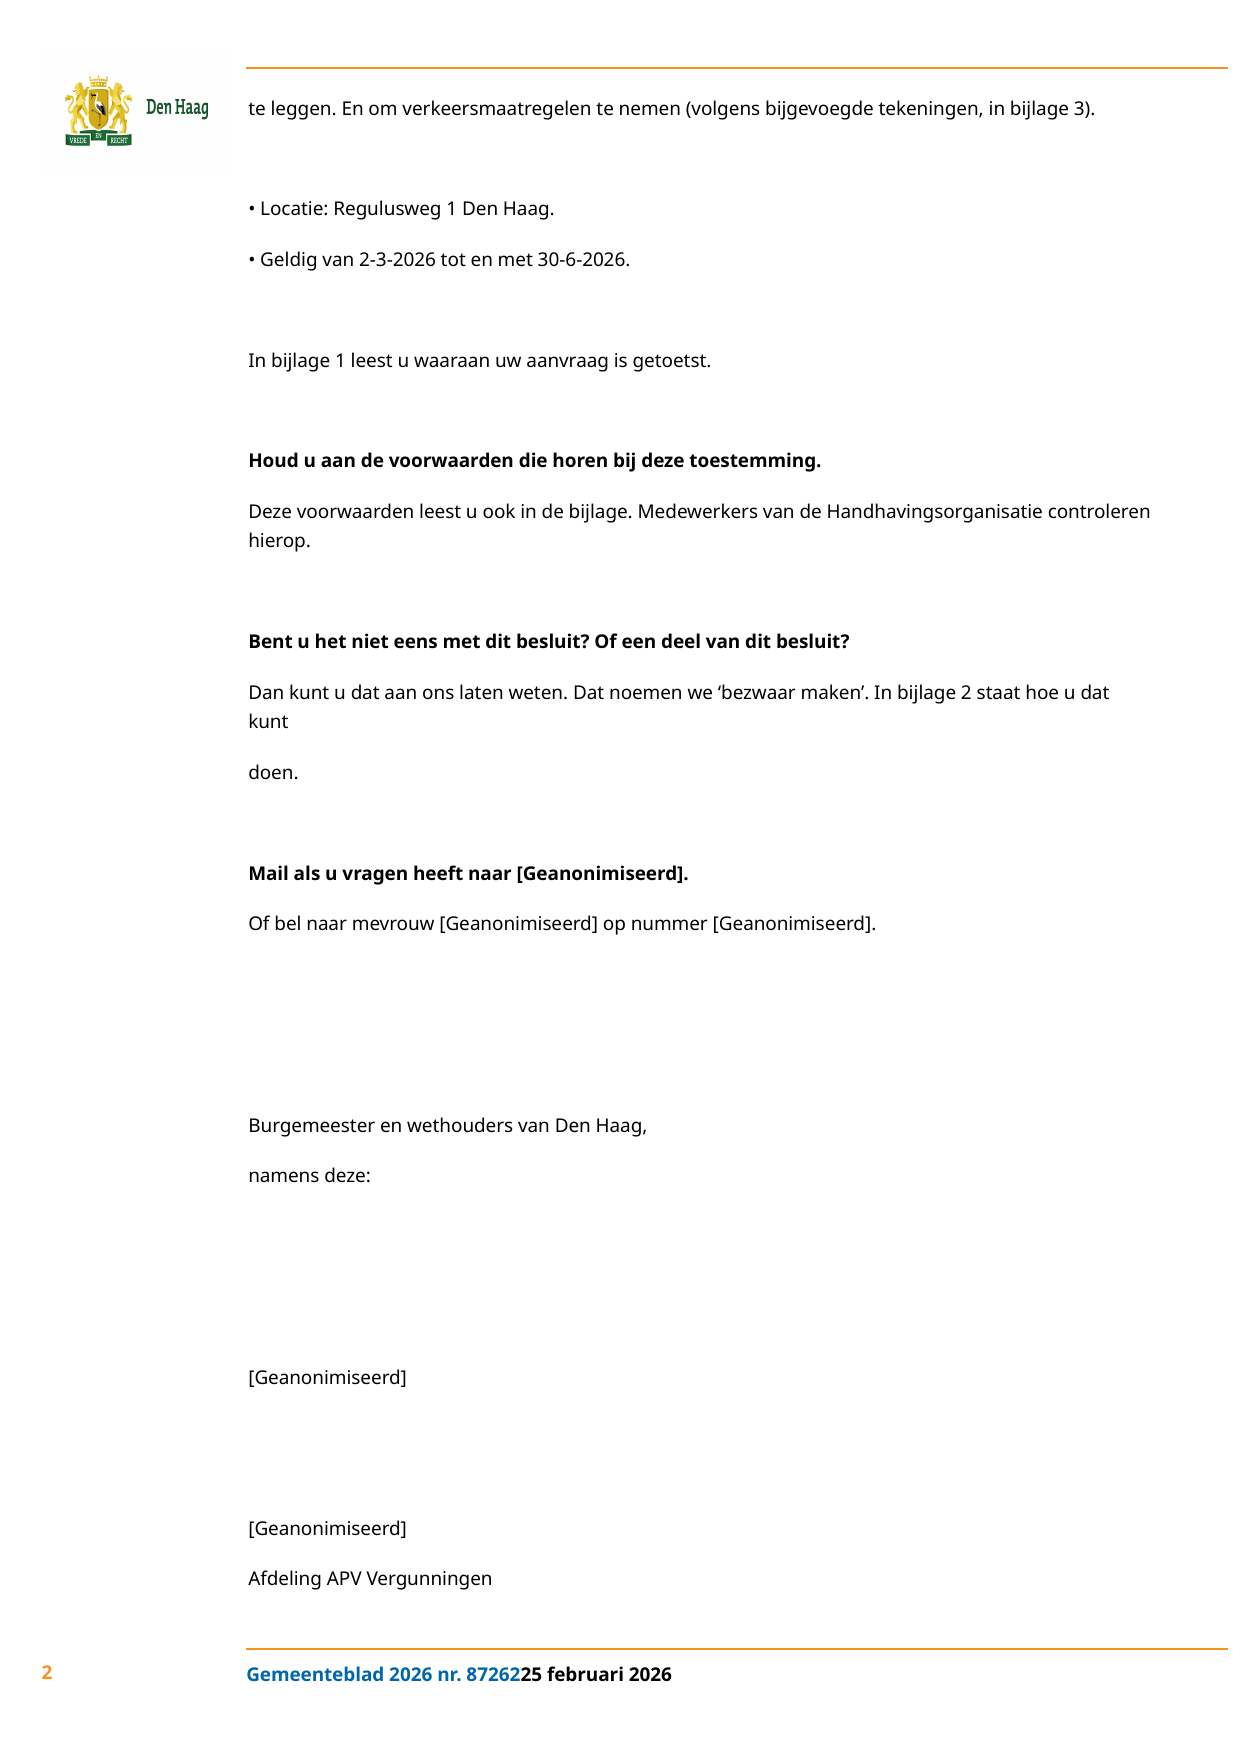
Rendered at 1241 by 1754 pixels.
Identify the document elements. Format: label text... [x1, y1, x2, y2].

text Bent u het niet eens met dit besluit? Of een deel van dit besluit? [248, 628, 1152, 654]
text doen. [248, 759, 1152, 785]
text [Geanonimiseerd] [248, 1364, 1152, 1390]
text In bijlage 1 leest u waaraan uw aanvraag is getoetst. [248, 347, 1152, 373]
picture [41, 47, 231, 172]
text Houd u aan de voorwaarden die horen bij deze toestemming. [248, 448, 1152, 473]
text namens deze: [248, 1162, 1152, 1188]
text Burgemeester en wethouders van Den Haag, [248, 1112, 1152, 1138]
text Of bel naar mevrouw [Geanonimiseerd] op nummer [Geanonimiseerd]. [248, 910, 1152, 936]
text Afdeling APV Vergunningen [248, 1566, 1152, 1591]
text • Locatie: Regulusweg 1 Den Haag. [248, 196, 1152, 221]
text [Geanonimiseerd] [248, 1515, 1152, 1541]
text • Geldig van 2-3-2026 tot en met 30-6-2026. [248, 246, 1152, 272]
text Mail als u vragen heeft naar [Geanonimiseerd]. [248, 860, 1152, 886]
text Deze voorwaarden leest u ook in de bijlage. Medewerkers van de Handhavingsorganisatie controleren hierop. [248, 498, 1152, 553]
text te leggen. En om verkeersmaatregelen te nemen (volgens bijgevoegde tekeningen, in bijlage 3). [248, 95, 1152, 121]
text Dan kunt u dat aan ons laten weten. Dat noemen we ‘bezwaar maken’. In bijlage 2 staat hoe u dat kunt [248, 679, 1152, 734]
